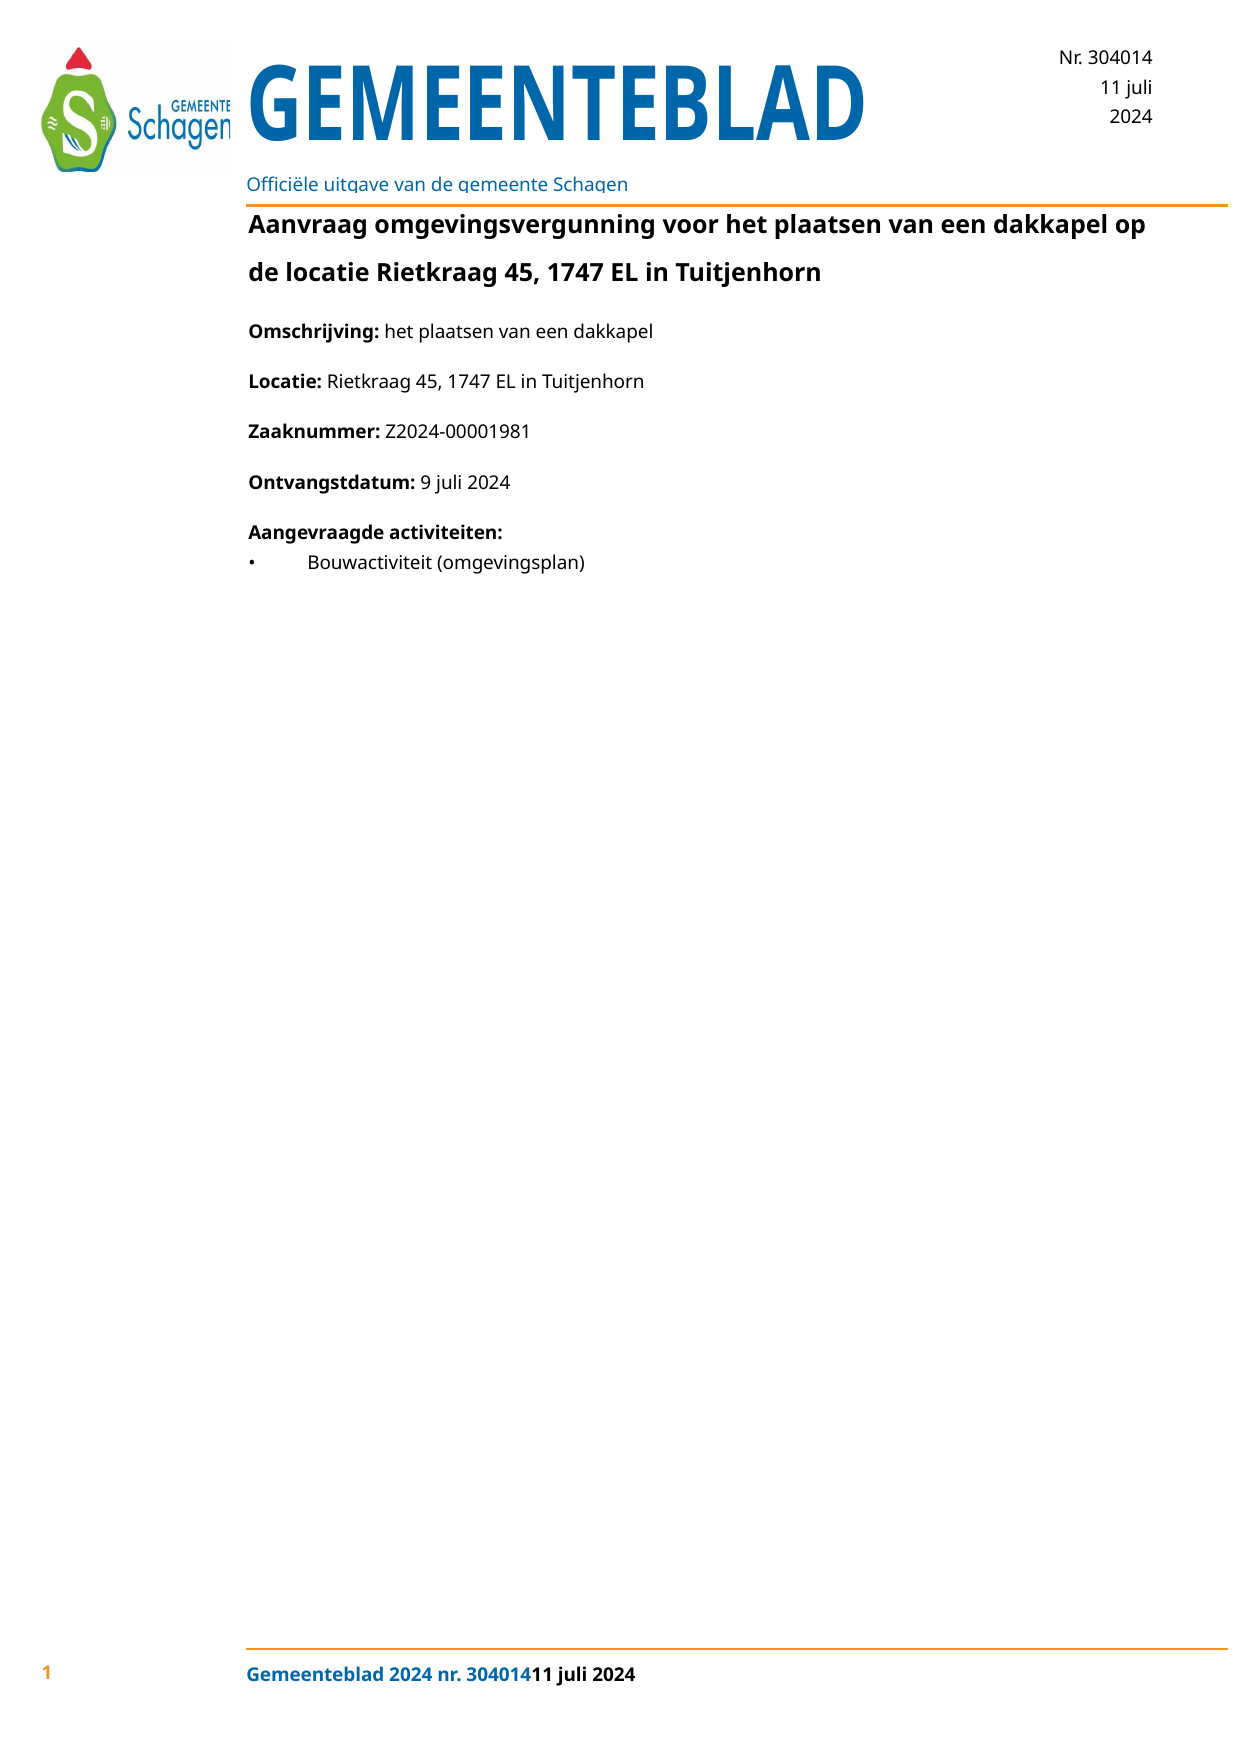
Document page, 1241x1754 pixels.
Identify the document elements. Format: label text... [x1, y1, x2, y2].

text Locatie: Rietkraag 45, 1747 EL in Tuitjenhorn [248, 368, 1152, 394]
text Aanvraag omgevingsvergunning voor het plaatsen van een dakkapel op de locatie Rietkraag 45, 1747 EL in Tuitjenhorn [248, 207, 1152, 288]
list Bouwactiviteit (omgevingsplan) [248, 549, 1152, 575]
picture [41, 47, 231, 172]
text Omschrijving: het plaatsen van een dakkapel [248, 318, 1152, 344]
text Ontvangstdatum: 9 juli 2024 [248, 469, 1152, 495]
text Zaaknummer: Z2024-00001981 [248, 419, 1152, 444]
text Aangevraagde activiteiten: [248, 519, 1152, 545]
